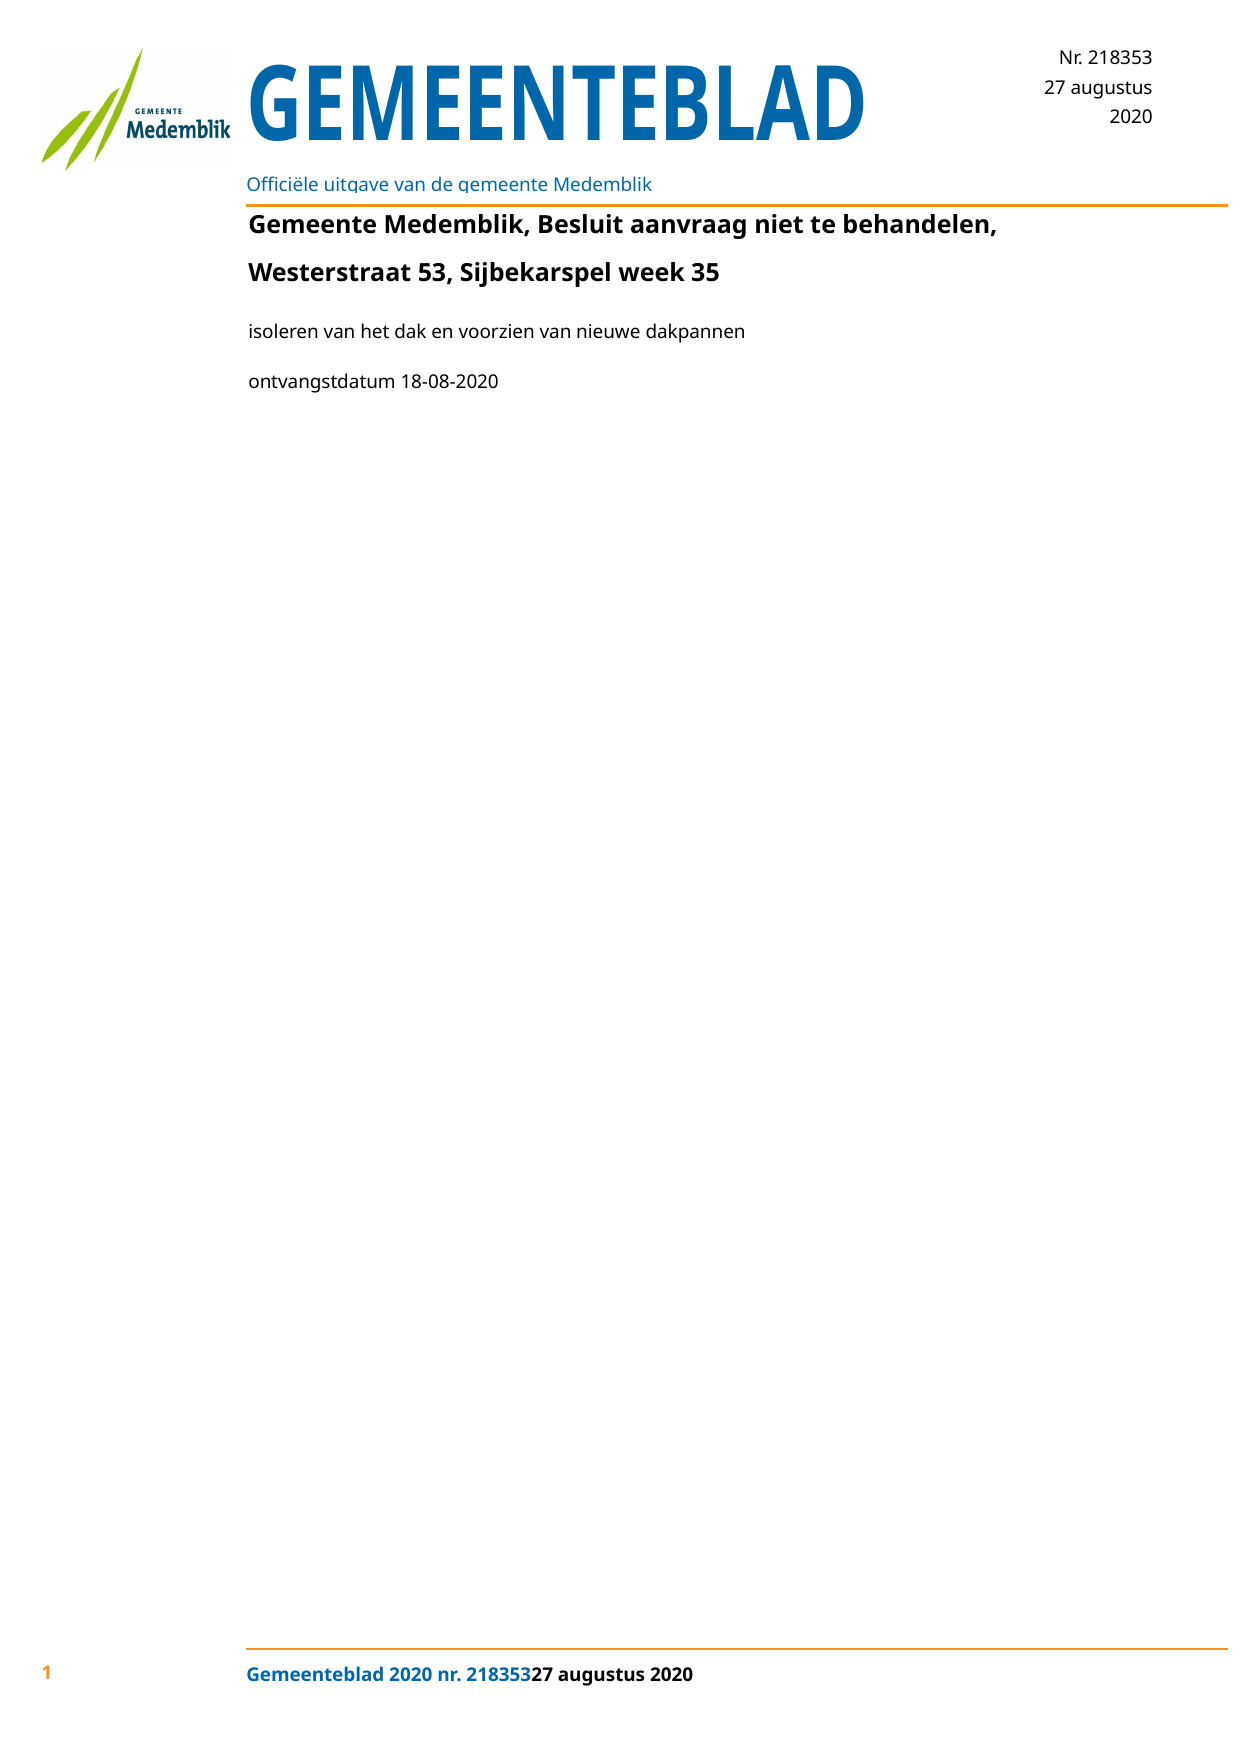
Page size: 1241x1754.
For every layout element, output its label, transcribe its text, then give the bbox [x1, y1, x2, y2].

text Gemeente Medemblik, Besluit aanvraag niet te behandelen, Westerstraat 53, Sijbekarspel week 35 [248, 207, 1152, 288]
text ontvangstdatum 18-08-2020 [248, 368, 1152, 394]
text isoleren van het dak en voorzien van nieuwe dakpannen [248, 318, 1152, 344]
picture [41, 47, 231, 172]
